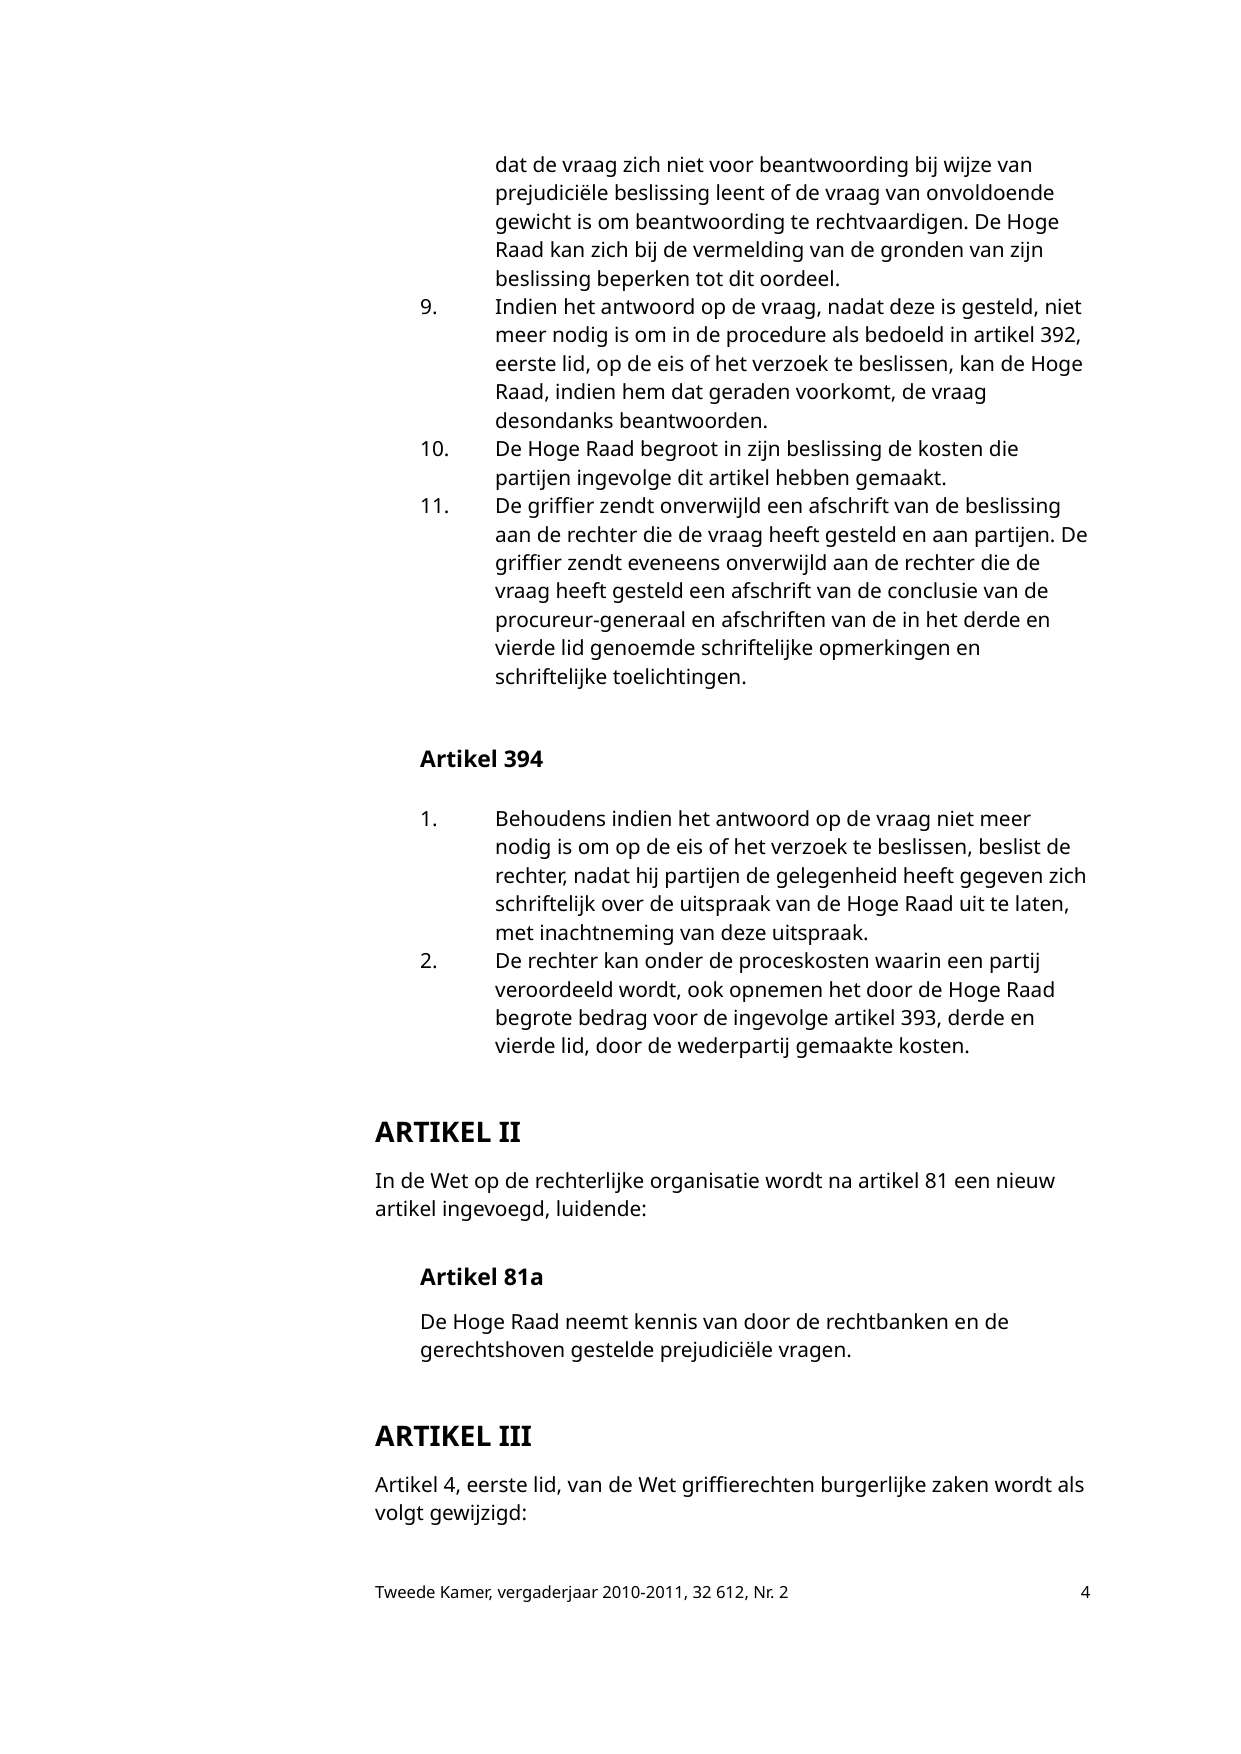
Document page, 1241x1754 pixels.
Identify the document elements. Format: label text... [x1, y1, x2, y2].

text Artikel 4, eerste lid, van de Wet griffierechten burgerlijke zaken wordt als volgt gewijzigd: [375, 1470, 1090, 1527]
list Indien het antwoord op de vraag, nadat deze is gesteld, niet meer nodig is om in de procedure als bedoeld in artikel 392, eerste lid, op de eis of het verzoek te beslissen, kan de Hoge Raad, indien hem dat geraden voorkomt, de vraag desondanks beantwoorden. [420, 292, 1090, 434]
list De griffier zendt onverwijld een afschrift van de beslissing aan de rechter die de vraag heeft gesteld en aan partijen. De griffier zendt eveneens onverwijld aan de rechter die de vraag heeft gesteld een afschrift van de conclusie van de procureur-generaal en afschriften van de in het derde en vierde lid genoemde schriftelijke opmerkingen en schriftelijke toelichtingen. [420, 491, 1090, 690]
subtitle ARTIKEL II [375, 1112, 1090, 1151]
list Behoudens indien het antwoord op de vraag niet meer nodig is om op de eis of het verzoek te beslissen, beslist de rechter, nadat hij partijen de gelegenheid heeft gegeven zich schriftelijk over de uitspraak van de Hoge Raad uit te laten, met inachtneming van deze uitspraak. [420, 804, 1090, 946]
list dat de vraag zich niet voor beantwoording bij wijze van prejudiciële beslissing leent of de vraag van onvoldoende gewicht is om beantwoording te rechtvaardigen. De Hoge Raad kan zich bij de vermelding van de gronden van zijn beslissing beperken tot dit oordeel. [420, 150, 1090, 292]
list De rechter kan onder de proceskosten waarin een partij veroordeeld wordt, ook opnemen het door de Hoge Raad begrote bedrag voor de ingevolge artikel 393, derde en vierde lid, door de wederpartij gemaakte kosten. [420, 946, 1090, 1060]
subtitle Artikel 394 [420, 743, 1090, 774]
subtitle ARTIKEL III [375, 1416, 1090, 1455]
text In de Wet op de rechterlijke organisatie wordt na artikel 81 een nieuw artikel ingevoegd, luidende: [375, 1166, 1090, 1223]
text De Hoge Raad neemt kennis van door de rechtbanken en de gerechtshoven gestelde prejudiciële vragen. [420, 1307, 1090, 1364]
subtitle Artikel 81a [420, 1261, 1090, 1292]
list De Hoge Raad begroot in zijn beslissing de kosten die partijen ingevolge dit artikel hebben gemaakt. [420, 434, 1090, 491]
